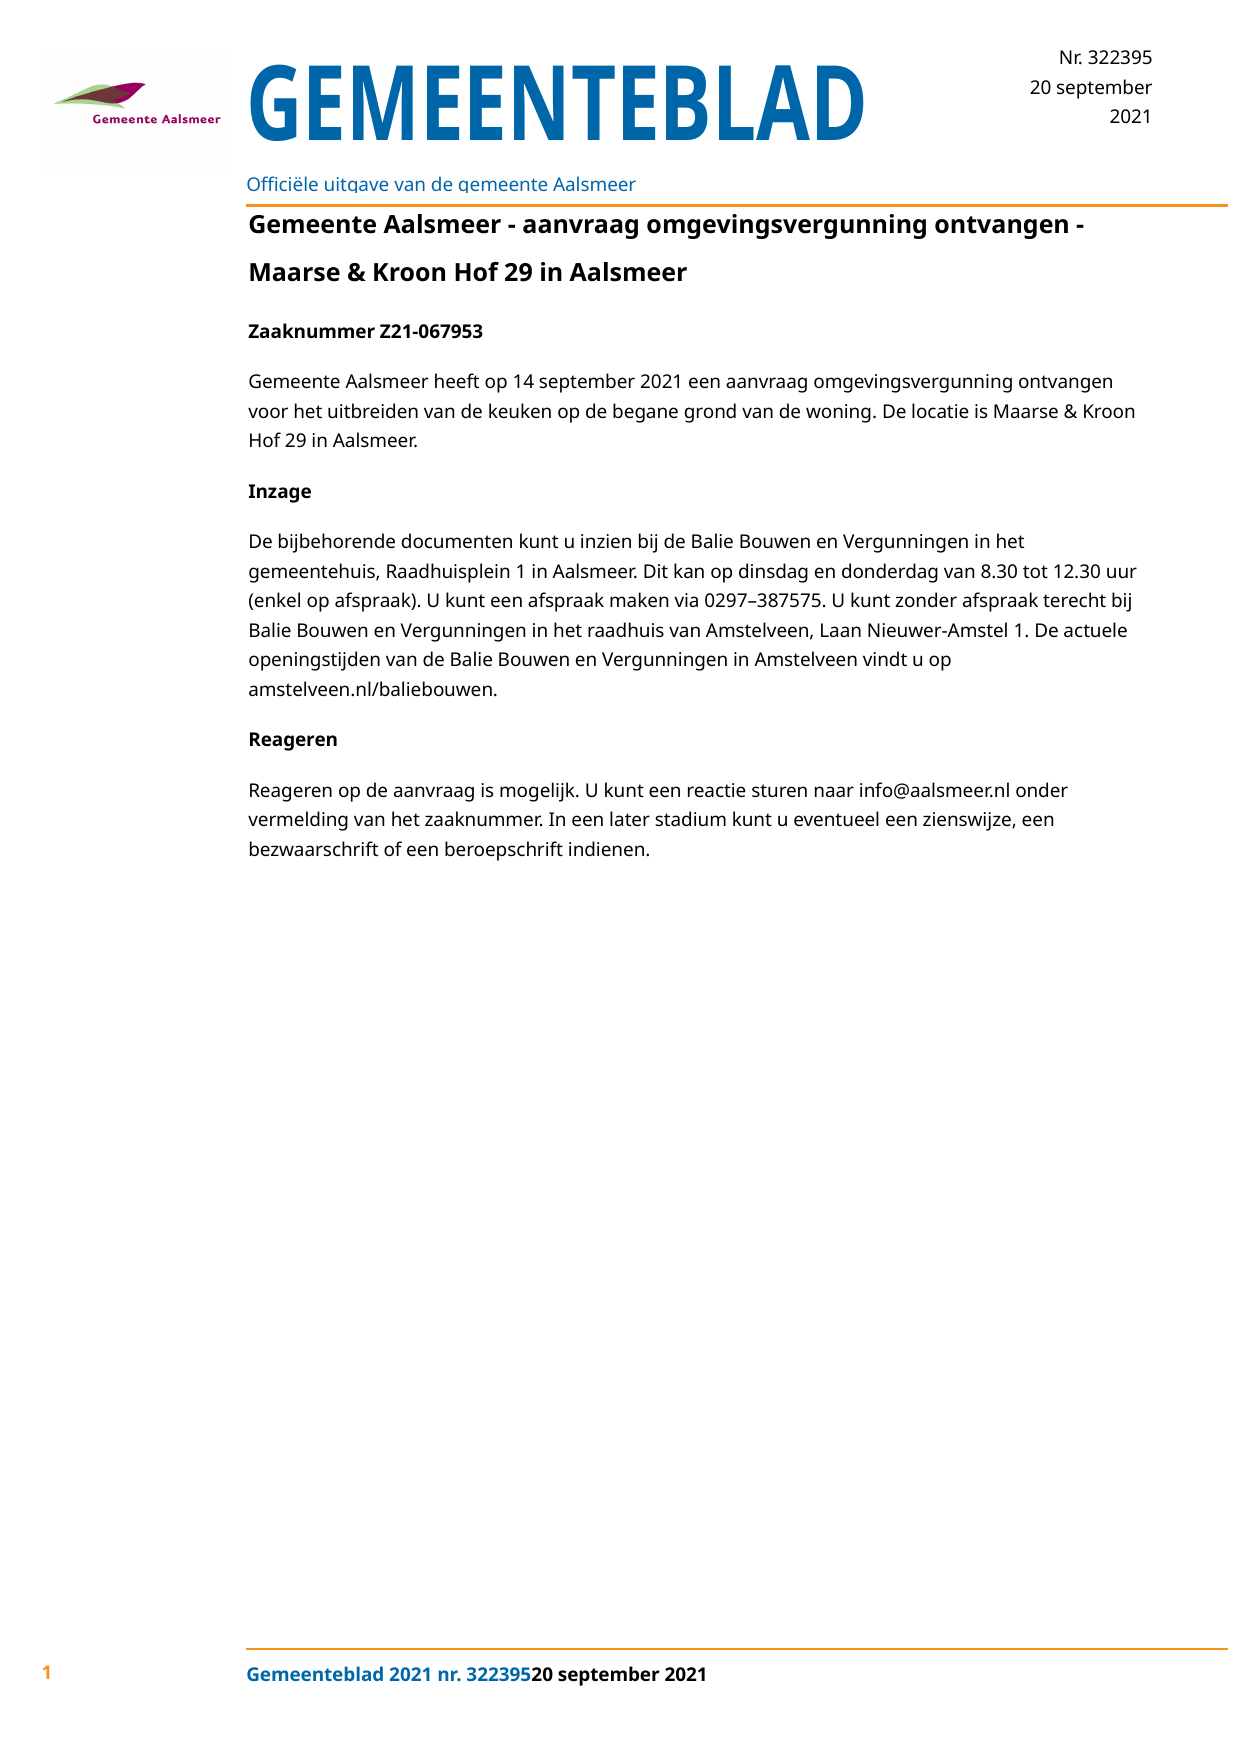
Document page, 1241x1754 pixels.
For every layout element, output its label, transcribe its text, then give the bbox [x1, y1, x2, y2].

text Reageren [248, 727, 1152, 752]
picture [41, 47, 231, 172]
text Zaaknummer Z21-067953 [248, 318, 1152, 344]
text Gemeente Aalsmeer - aanvraag omgevingsvergunning ontvangen - Maarse & Kroon Hof 29 in Aalsmeer [248, 207, 1152, 288]
text De bijbehorende documenten kunt u inzien bij de Balie Bouwen en Vergunningen in het gemeentehuis, Raadhuisplein 1 in Aalsmeer. Dit kan op dinsdag en donderdag van 8.30 tot 12.30 uur (enkel op afspraak). U kunt een afspraak maken via 0297–387575. U kunt zonder afspraak terecht bij Balie Bouwen en Vergunningen in het raadhuis van Amstelveen, Laan Nieuwer-Amstel 1. De actuele openingstijden van de Balie Bouwen en Vergunningen in Amstelveen vindt u op amstelveen.nl/baliebouwen. [248, 528, 1152, 702]
text Reageren op de aanvraag is mogelijk. U kunt een reactie sturen naar info@aalsmeer.nl onder vermelding van het zaaknummer. In een later stadium kunt u eventueel een zienswijze, een bezwaarschrift of een beroepschrift indienen. [248, 777, 1152, 862]
text Inzage [248, 478, 1152, 504]
text Gemeente Aalsmeer heeft op 14 september 2021 een aanvraag omgevingsvergunning ontvangen voor het uitbreiden van de keuken op de begane grond van de woning. De locatie is Maarse & Kroon Hof 29 in Aalsmeer. [248, 368, 1152, 453]
